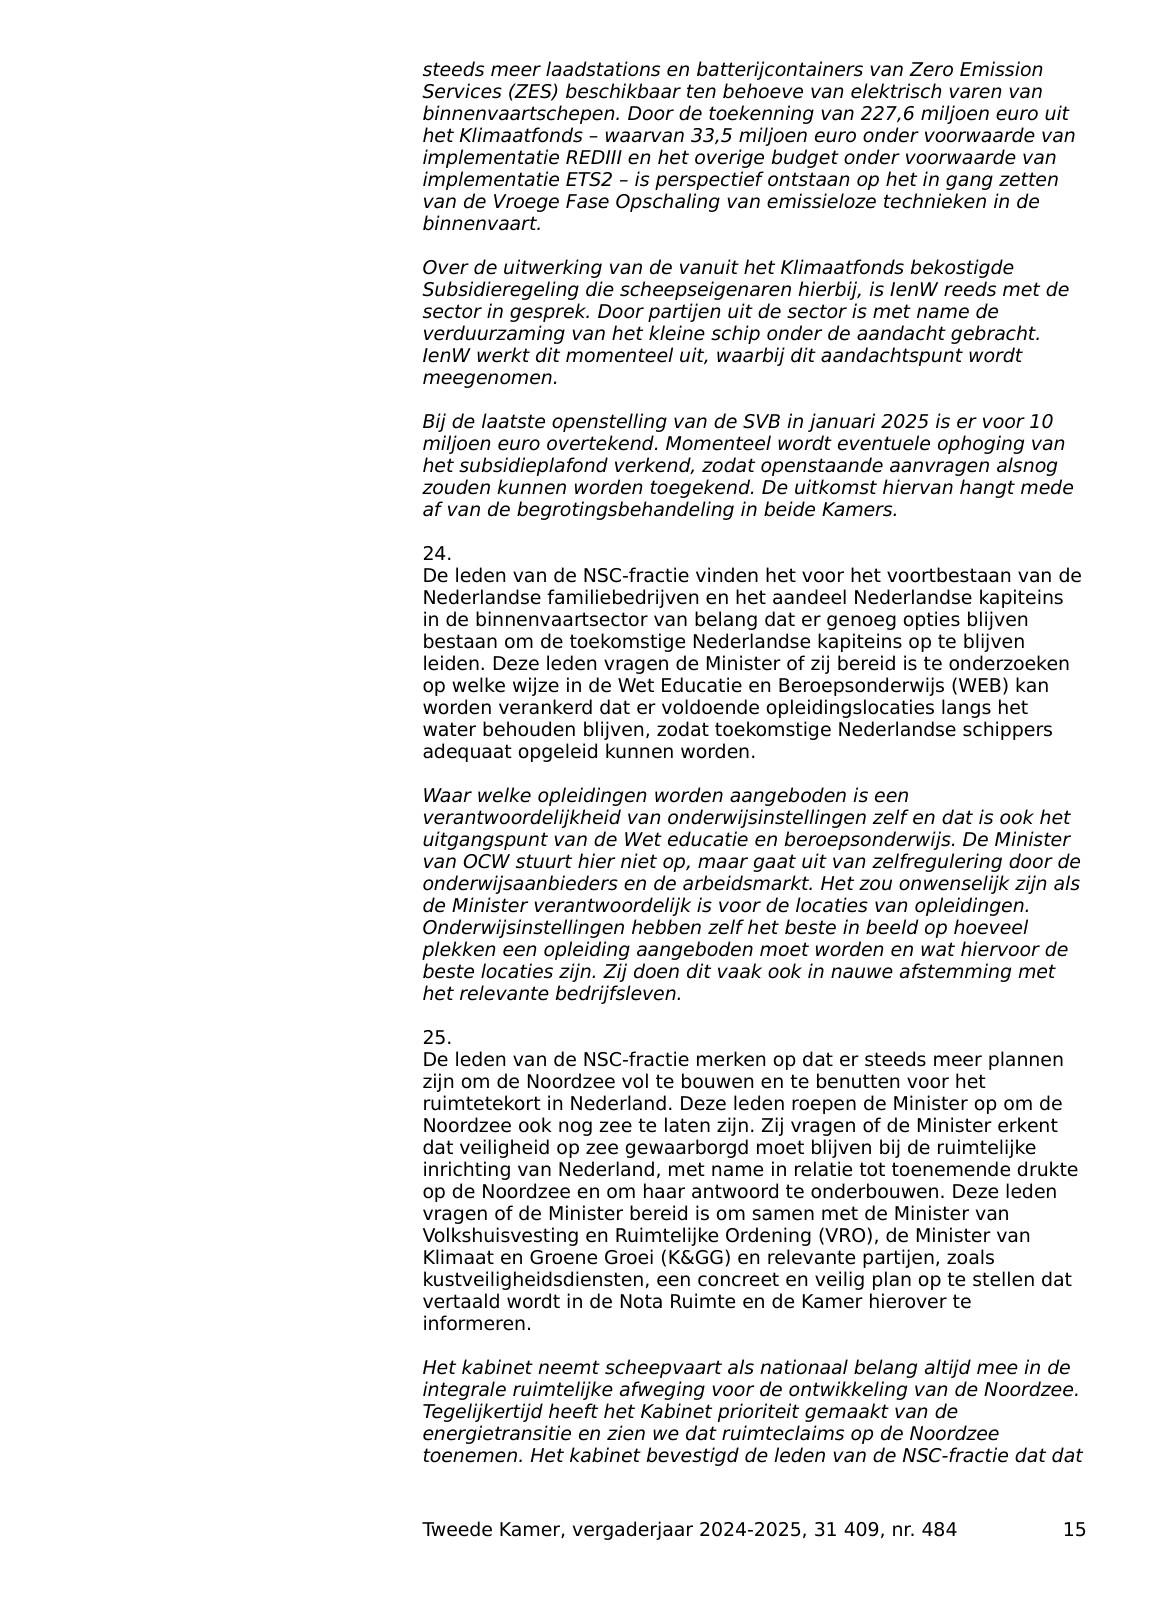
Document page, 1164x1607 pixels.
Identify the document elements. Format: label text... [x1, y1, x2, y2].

text Bij de laatste openstelling van de SVB in januari 2025 is er voor 10 miljoen euro overtekend. Momenteel wordt eventuele ophoging van het subsidieplafond verkend, zodat openstaande aanvragen alsnog zouden kunnen worden toegekend. De uitkomst hiervan hangt mede af van de begrotingsbehandeling in beide Kamers. [422, 411, 1087, 521]
text steeds meer laadstations en batterijcontainers van Zero Emission Services (ZES) beschikbaar ten behoeve van elektrisch varen van binnenvaartschepen. Door de toekenning van 227,6 miljoen euro uit het Klimaatfonds – waarvan 33,5 miljoen euro onder voorwaarde van implementatie REDIII en het overige budget onder voorwaarde van implementatie ETS2 – is perspectief ontstaan op het in gang zetten van de Vroege Fase Opschaling van emissieloze technieken in de binnenvaart. [422, 59, 1087, 235]
text 25. [422, 1027, 1087, 1049]
text Over de uitwerking van de vanuit het Klimaatfonds bekostigde Subsidieregeling die scheepseigenaren hierbij, is IenW reeds met de sector in gesprek. Door partijen uit de sector is met name de verduurzaming van het kleine schip onder de aandacht gebracht. IenW werkt dit momenteel uit, waarbij dit aandachtspunt wordt meegenomen. [422, 257, 1087, 389]
text De leden van de NSC-fractie vinden het voor het voortbestaan van de Nederlandse familiebedrijven en het aandeel Nederlandse kapiteins in de binnenvaartsector van belang dat er genoeg opties blijven bestaan om de toekomstige Nederlandse kapiteins op te blijven leiden. Deze leden vragen de Minister of zij bereid is te onderzoeken op welke wijze in de Wet Educatie en Beroepsonderwijs (WEB) kan worden verankerd dat er voldoende opleidingslocaties langs het water behouden blijven, zodat toekomstige Nederlandse schippers adequaat opgeleid kunnen worden. [422, 565, 1087, 763]
text De leden van de NSC-fractie merken op dat er steeds meer plannen zijn om de Noordzee vol te bouwen en te benutten voor het ruimtetekort in Nederland. Deze leden roepen de Minister op om de Noordzee ook nog zee te laten zijn. Zij vragen of de Minister erkent dat veiligheid op zee gewaarborgd moet blijven bij de ruimtelijke inrichting van Nederland, met name in relatie tot toenemende drukte op de Noordzee en om haar antwoord te onderbouwen. Deze leden vragen of de Minister bereid is om samen met de Minister van Volkshuisvesting en Ruimtelijke Ordening (VRO), de Minister van Klimaat en Groene Groei (K&GG) en relevante partijen, zoals kustveiligheidsdiensten, een concreet en veilig plan op te stellen dat vertaald wordt in de Nota Ruimte en de Kamer hierover te informeren. [422, 1049, 1087, 1335]
text Waar welke opleidingen worden aangeboden is een verantwoordelijkheid van onderwijsinstellingen zelf en dat is ook het uitgangspunt van de Wet educatie en beroepsonderwijs. De Minister van OCW stuurt hier niet op, maar gaat uit van zelfregulering door de onderwijsaanbieders en de arbeidsmarkt. Het zou onwenselijk zijn als de Minister verantwoordelijk is voor de locaties van opleidingen. Onderwijsinstellingen hebben zelf het beste in beeld op hoeveel plekken een opleiding aangeboden moet worden en wat hiervoor de beste locaties zijn. Zij doen dit vaak ook in nauwe afstemming met het relevante bedrijfsleven. [422, 785, 1087, 1005]
text 24. [422, 543, 1087, 565]
text Het kabinet neemt scheepvaart als nationaal belang altijd mee in de integrale ruimtelijke afweging voor de ontwikkeling van de Noordzee. Tegelijkertijd heeft het Kabinet prioriteit gemaakt van de energietransitie en zien we dat ruimteclaims op de Noordzee toenemen. Het kabinet bevestigd de leden van de NSC-fractie dat dat [422, 1357, 1087, 1467]
